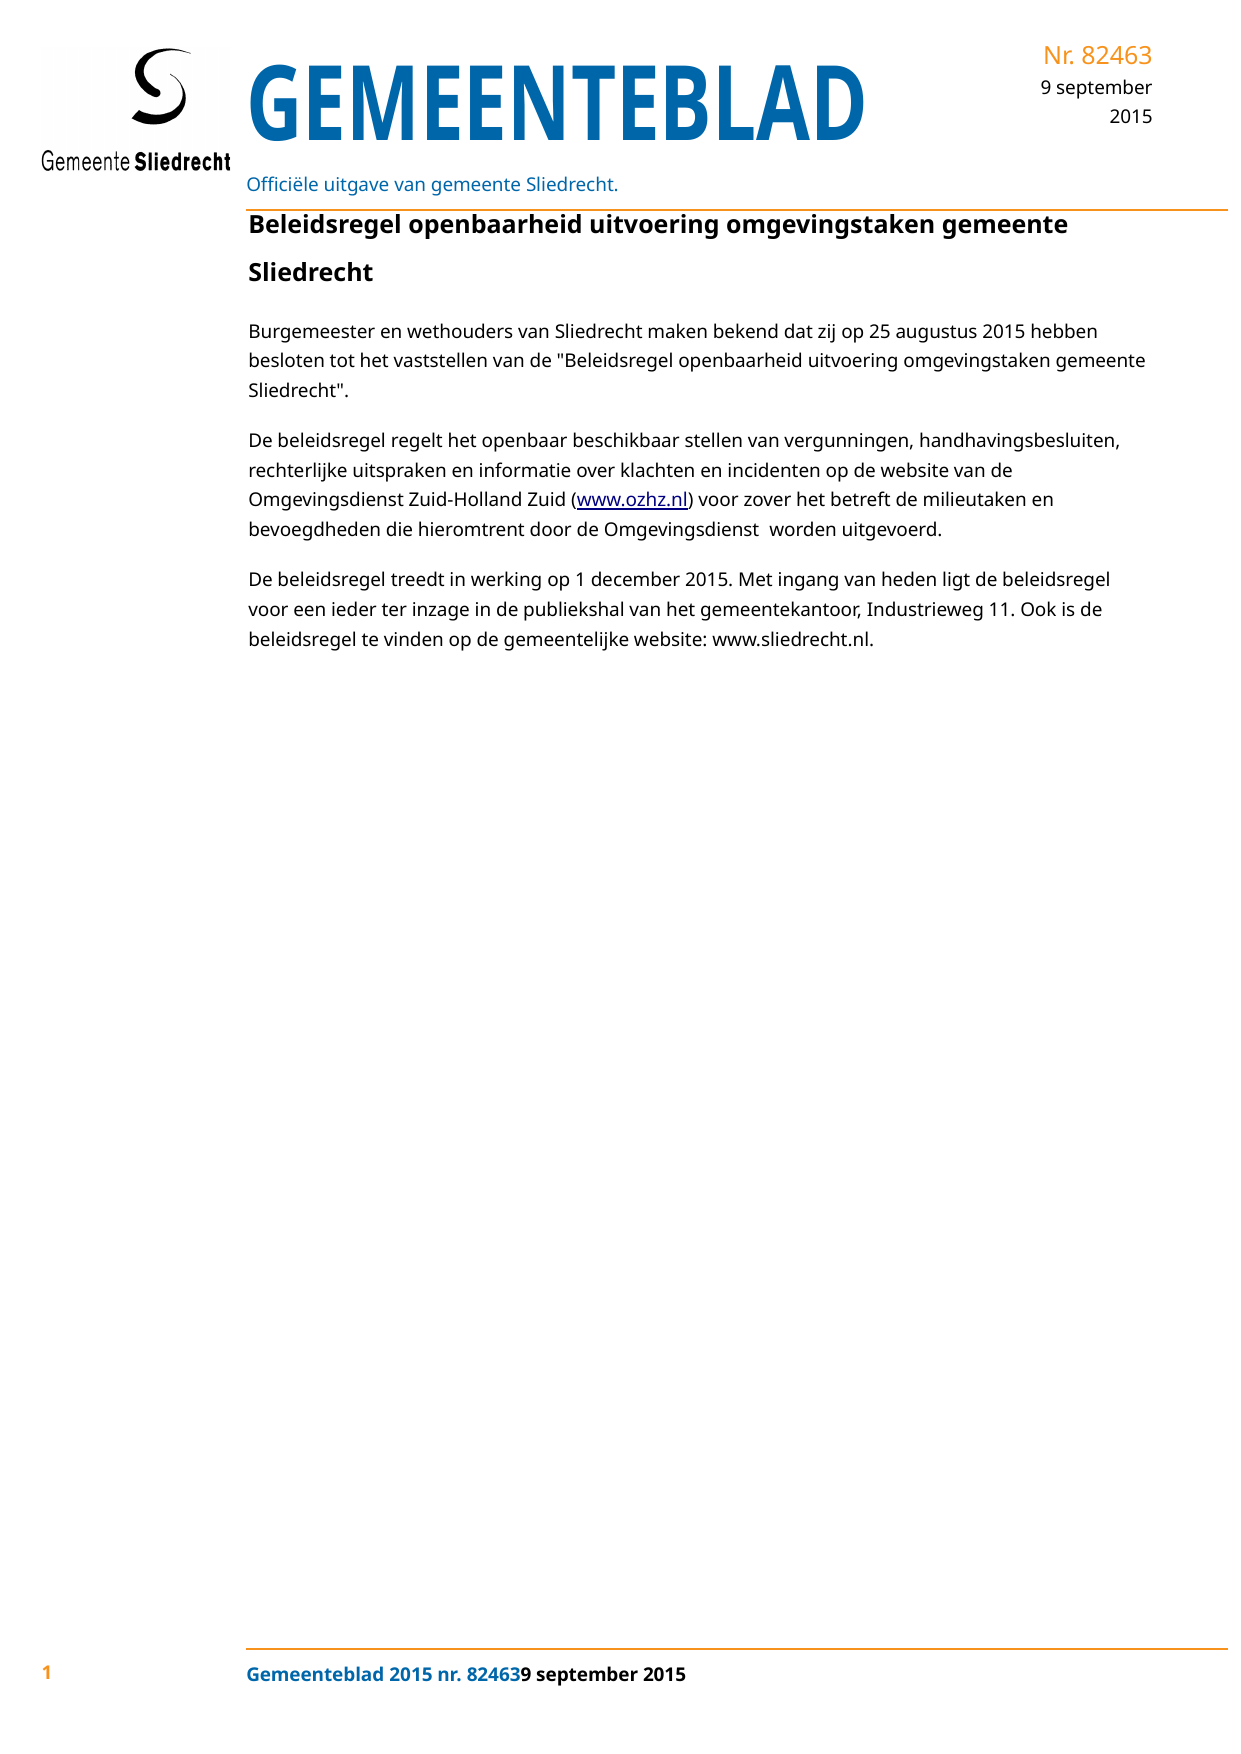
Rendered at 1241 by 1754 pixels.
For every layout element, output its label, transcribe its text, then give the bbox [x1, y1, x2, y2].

text De beleidsregel regelt het openbaar beschikbaar stellen van vergunningen, handhavingsbesluiten, rechterlijke uitspraken en informatie over klachten en incidenten op de website van de Omgevingsdienst Zuid-Holland Zuid (www.ozhz.nl) voor zover het betreft de milieutaken en bevoegdheden die hieromtrent door de Omgevingsdienst worden uitgevoerd. [248, 427, 1152, 542]
text Beleidsregel openbaarheid uitvoering omgevingstaken gemeente Sliedrecht [248, 211, 1152, 288]
text De beleidsregel treedt in werking op 1 december 2015. Met ingang van heden ligt de beleidsregel voor een ieder ter inzage in de publiekshal van het gemeentekantoor, Industrieweg 11. Ook is de beleidsregel te vinden op de gemeentelijke website: www.sliedrecht.nl. [248, 567, 1152, 652]
picture [41, 47, 231, 172]
text Burgemeester en wethouders van Sliedrecht maken bekend dat zij op 25 augustus 2015 hebben besloten tot het vaststellen van de "Beleidsregel openbaarheid uitvoering omgevingstaken gemeente Sliedrecht". [248, 318, 1152, 403]
